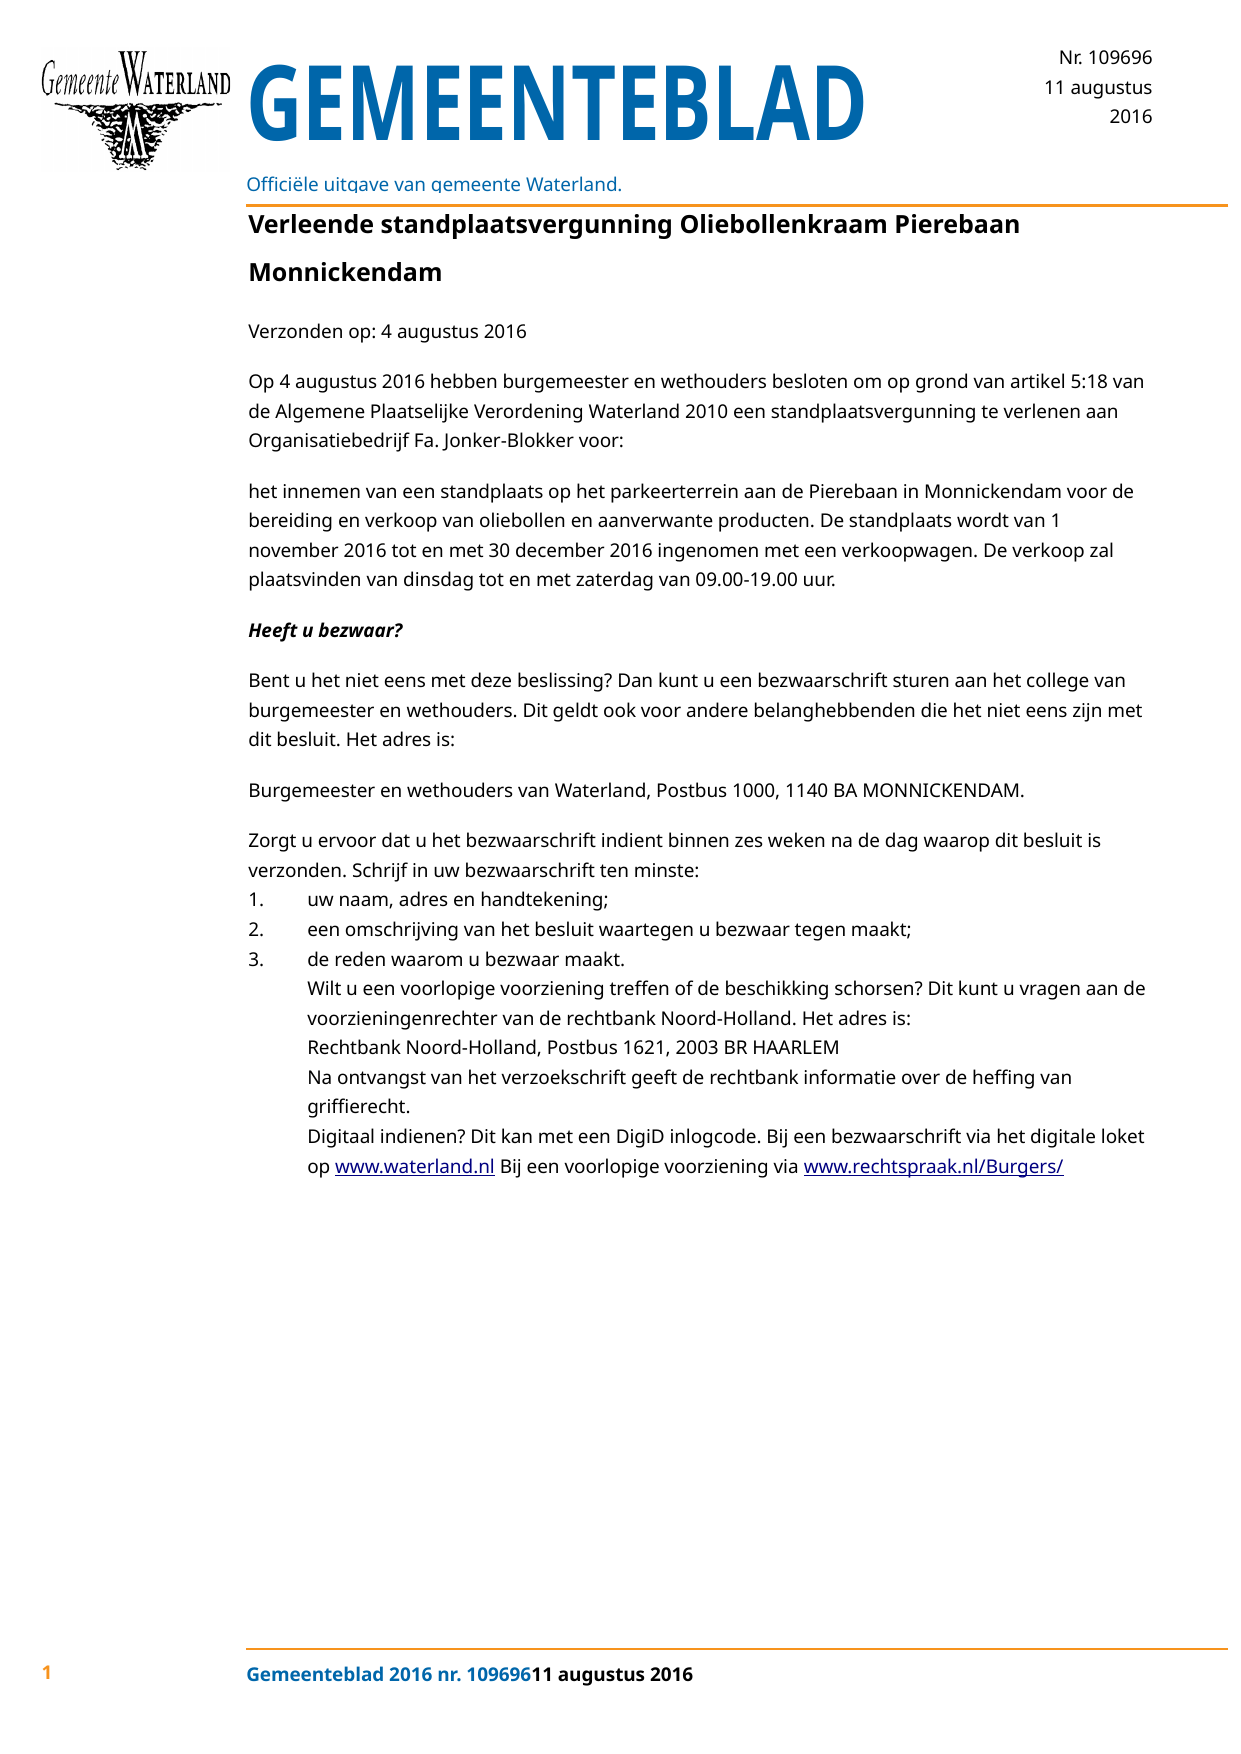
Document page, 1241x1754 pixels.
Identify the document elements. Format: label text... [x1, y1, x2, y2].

list Na ontvangst van het verzoekschrift geeft de rechtbank informatie over de heffing van griffierecht. [248, 1064, 1152, 1119]
text Verleende standplaatsvergunning Oliebollenkraam Pierebaan Monnickendam [248, 207, 1152, 288]
text Bent u het niet eens met deze beslissing? Dan kunt u een bezwaarschrift sturen aan het college van burgemeester en wethouders. Dit geldt ook voor andere belanghebbenden die het niet eens zijn met dit besluit. Het adres is: [248, 667, 1152, 752]
list de reden waarom u bezwaar maakt. [248, 946, 1152, 972]
text Heeft u bezwaar? [248, 617, 1152, 643]
text Burgemeester en wethouders van Waterland, Postbus 1000, 1140 BA MONNICKENDAM. [248, 777, 1152, 803]
text Verzonden op: 4 augustus 2016 [248, 318, 1152, 344]
text Zorgt u ervoor dat u het bezwaarschrift indient binnen zes weken na de dag waarop dit besluit is verzonden. Schrijf in uw bezwaarschrift ten minste: [248, 827, 1152, 883]
list een omschrijving van het besluit waartegen u bezwaar tegen maakt; [248, 916, 1152, 942]
list Wilt u een voorlopige voorziening treffen of de beschikking schorsen? Dit kunt u vragen aan de voorzieningenrechter van de rechtbank Noord-Holland. Het adres is: [248, 975, 1152, 1031]
picture [41, 47, 231, 172]
list uw naam, adres en handtekening; [248, 887, 1152, 912]
list Rechtbank Noord-Holland, Postbus 1621, 2003 BR HAARLEM [248, 1034, 1152, 1060]
text Op 4 augustus 2016 hebben burgemeester en wethouders besloten om op grond van artikel 5:18 van de Algemene Plaatselijke Verordening Waterland 2010 een standplaatsvergunning te verlenen aan Organisatiebedrijf Fa. Jonker-Blokker voor: [248, 368, 1152, 453]
list Digitaal indienen? Dit kan met een DigiD inlogcode. Bij een bezwaarschrift via het digitale loket op www.waterland.nl Bij een voorlopige voorziening via www.rechtspraak.nl/Burgers/ [248, 1123, 1152, 1179]
text het innemen van een standplaats op het parkeerterrein aan de Pierebaan in Monnickendam voor de bereiding en verkoop van oliebollen en aanverwante producten. De standplaats wordt van 1 november 2016 tot en met 30 december 2016 ingenomen met een verkoopwagen. De verkoop zal plaatsvinden van dinsdag tot en met zaterdag van 09.00-19.00 uur. [248, 478, 1152, 592]
